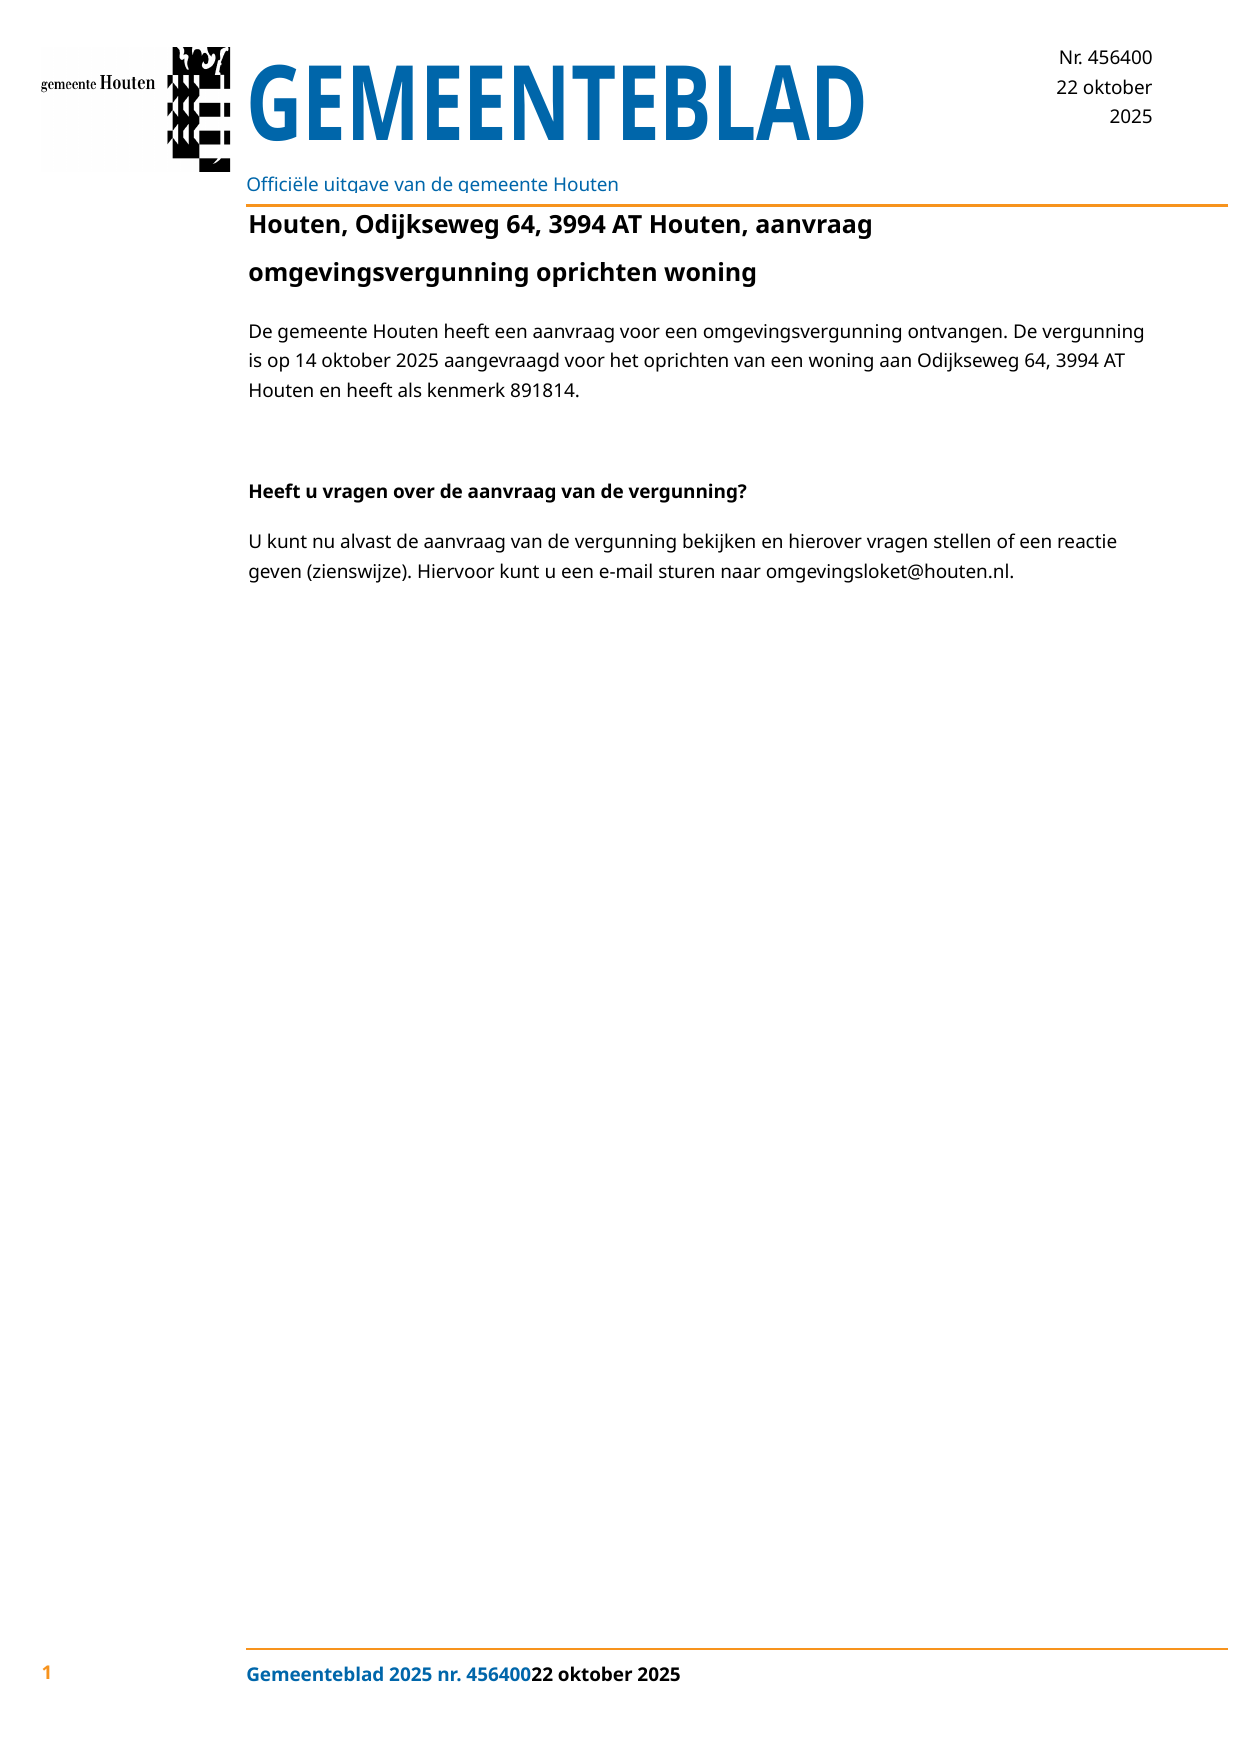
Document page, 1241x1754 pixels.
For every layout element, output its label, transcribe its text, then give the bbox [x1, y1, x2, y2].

picture [41, 47, 231, 172]
text U kunt nu alvast de aanvraag van de vergunning bekijken en hierover vragen stellen of een reactie geven (zienswijze). Hiervoor kunt u een e-mail sturen naar omgevingsloket@houten.nl. [248, 528, 1152, 584]
text De gemeente Houten heeft een aanvraag voor een omgevingsvergunning ontvangen. De vergunning is op 14 oktober 2025 aangevraagd voor het oprichten van een woning aan Odijkseweg 64, 3994 AT Houten en heeft als kenmerk 891814. [248, 318, 1152, 403]
text Heeft u vragen over de aanvraag van de vergunning? [248, 478, 1152, 504]
text Houten, Odijkseweg 64, 3994 AT Houten, aanvraag omgevingsvergunning oprichten woning [248, 207, 1152, 288]
